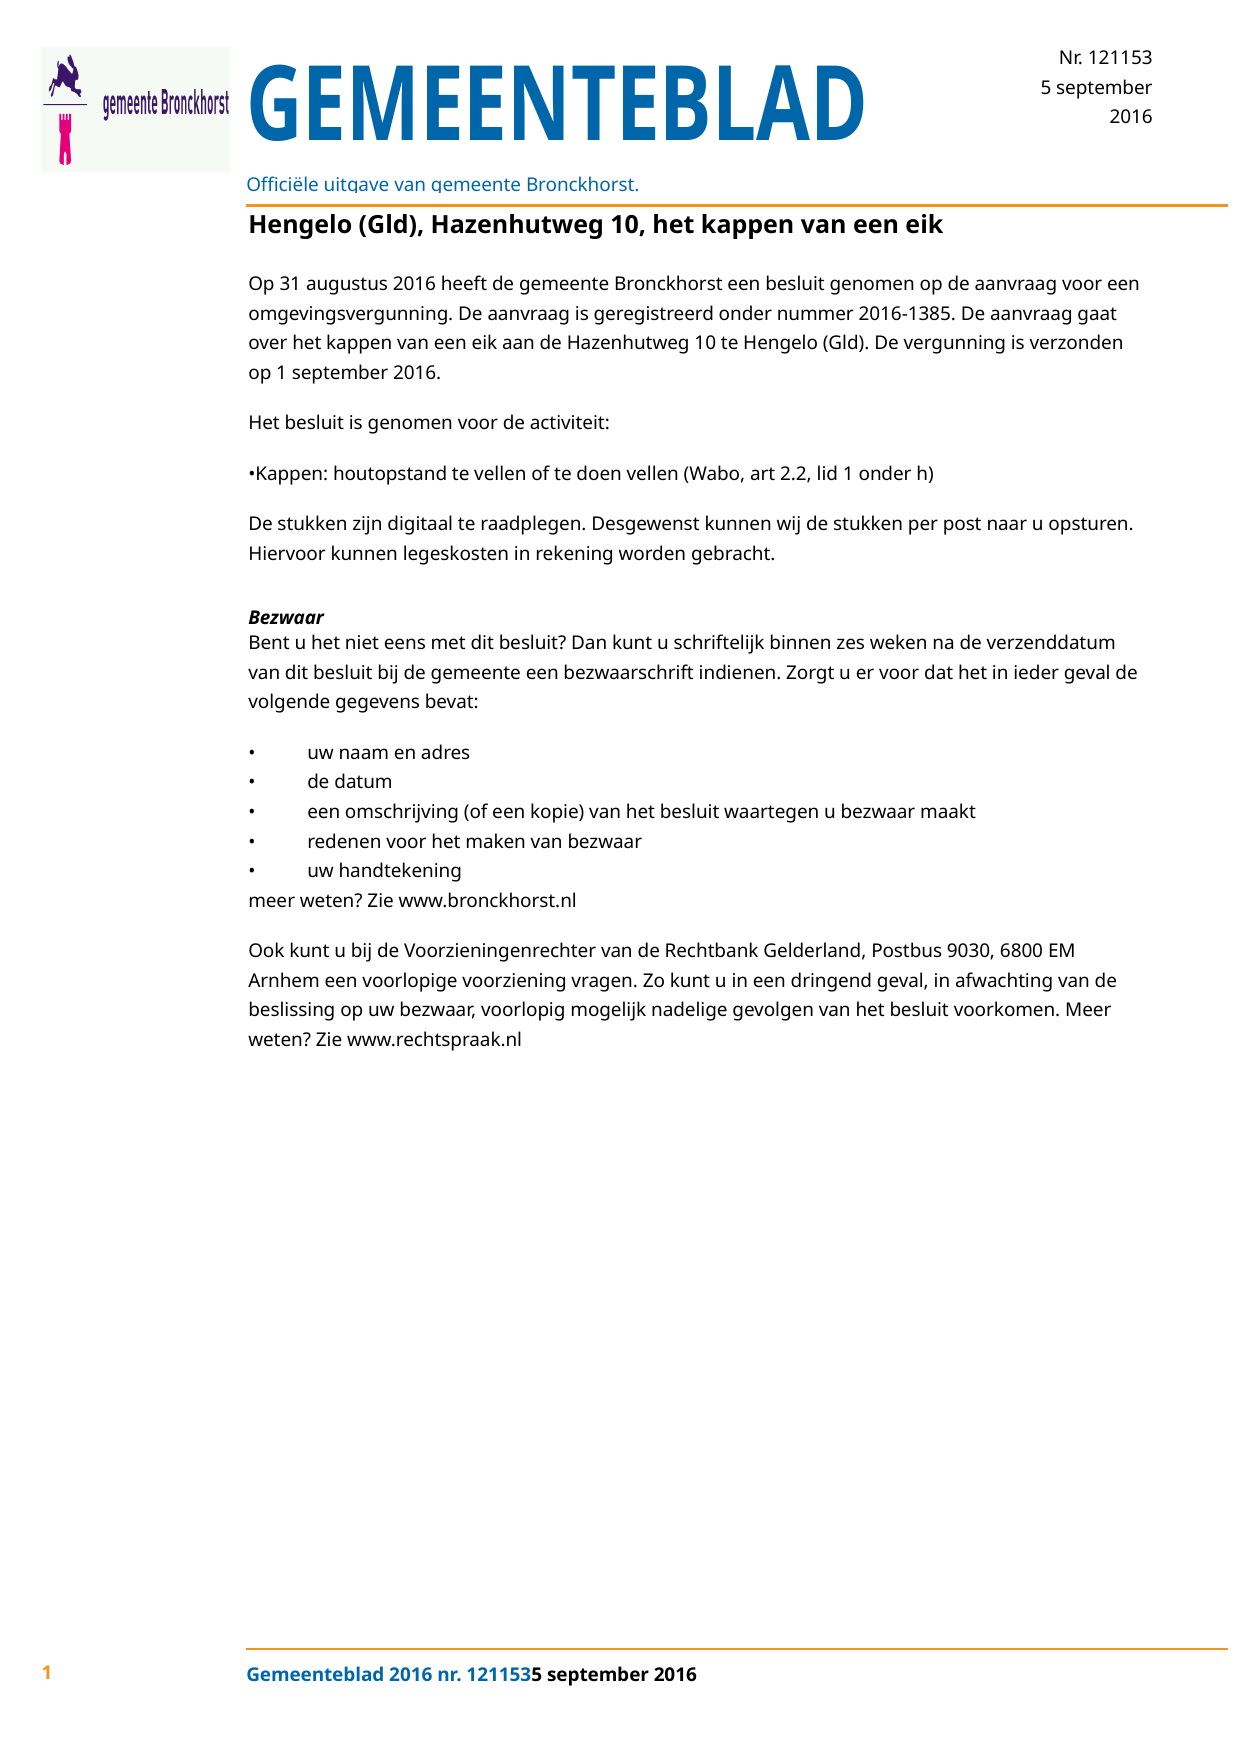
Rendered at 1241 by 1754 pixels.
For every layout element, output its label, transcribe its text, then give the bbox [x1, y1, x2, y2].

list uw naam en adres [248, 739, 1152, 765]
text Op 31 augustus 2016 heeft de gemeente Bronckhorst een besluit genomen op de aanvraag voor een omgevingsvergunning. De aanvraag is geregistreerd onder nummer 2016-1385. De aanvraag gaat over het kappen van een eik aan de Hazenhutweg 10 te Hengelo (Gld). De vergunning is verzonden op 1 september 2016. [248, 270, 1152, 385]
text meer weten? Zie www.bronckhorst.nl [248, 887, 1152, 913]
picture [41, 47, 231, 172]
text Bezwaar [248, 604, 1152, 629]
text Ook kunt u bij de Voorzieningenrechter van de Rechtbank Gelderland, Postbus 9030, 6800 EM Arnhem een voorlopige voorziening vragen. Zo kunt u in een dringend geval, in afwachting van de beslissing op uw bezwaar, voorlopig mogelijk nadelige gevolgen van het besluit voorkomen. Meer weten? Zie www.rechtspraak.nl [248, 937, 1152, 1052]
text •Kappen: houtopstand te vellen of te doen vellen (Wabo, art 2.2, lid 1 onder h) [248, 460, 1152, 486]
list de datum [248, 769, 1152, 794]
list een omschrijving (of een kopie) van het besluit waartegen u bezwaar maakt [248, 798, 1152, 824]
text De stukken zijn digitaal te raadplegen. Desgewenst kunnen wij de stukken per post naar u opsturen. Hiervoor kunnen legeskosten in rekening worden gebracht. [248, 510, 1152, 566]
text Hengelo (Gld), Hazenhutweg 10, het kappen van een eik [248, 207, 1152, 241]
text Het besluit is genomen voor de activiteit: [248, 409, 1152, 435]
list redenen voor het maken van bezwaar [248, 828, 1152, 854]
text Bent u het niet eens met dit besluit? Dan kunt u schriftelijk binnen zes weken na de verzenddatum van dit besluit bij de gemeente een bezwaarschrift indienen. Zorgt u er voor dat het in ieder geval de volgende gegevens bevat: [248, 629, 1152, 714]
list uw handtekening [248, 857, 1152, 883]
